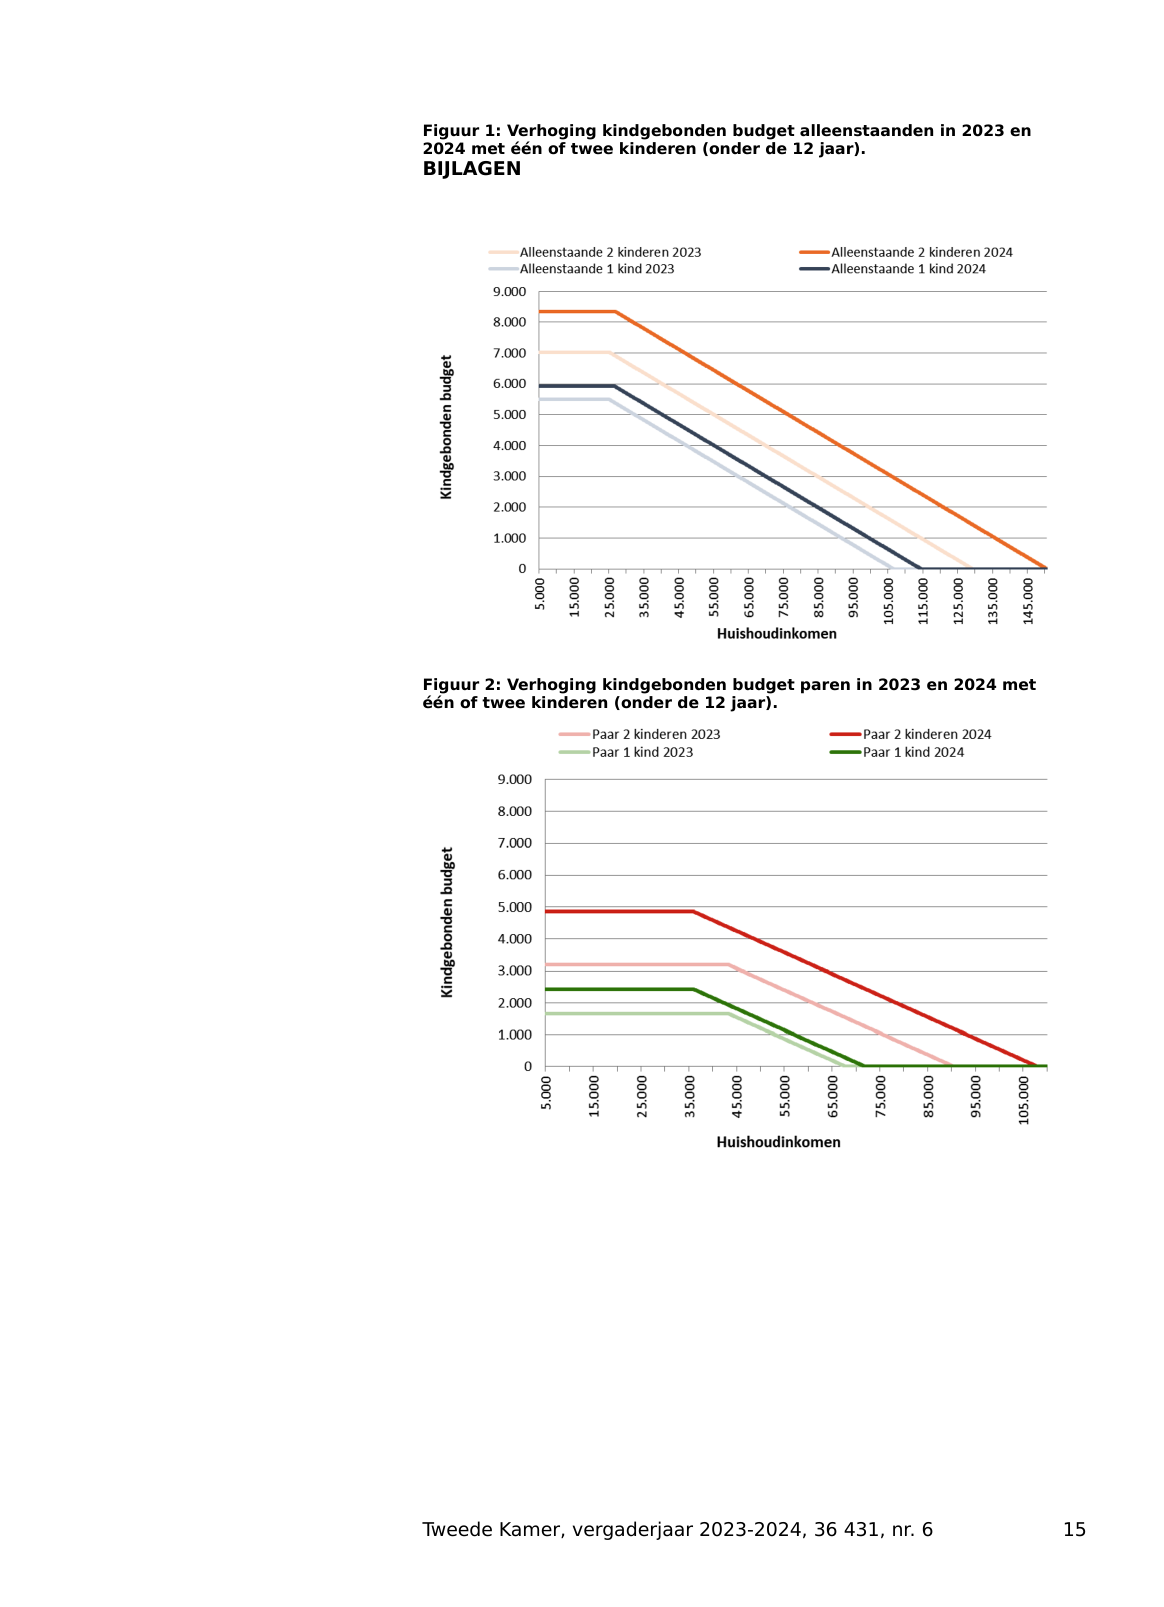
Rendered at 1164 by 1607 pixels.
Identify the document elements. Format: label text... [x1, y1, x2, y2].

text Figuur 2: Verhoging kindgebonden budget paren in 2023 en 2024 met één of twee kinderen (onder de 12 jaar). [422, 676, 1072, 712]
picture [422, 724, 1072, 1156]
picture [422, 238, 1072, 647]
text Figuur 1: Verhoging kindgebonden budget alleenstaanden in 2023 en 2024 met één of twee kinderen (onder de 12 jaar). [422, 122, 1072, 158]
subtitle BIJLAGEN [77, 89, 1087, 180]
